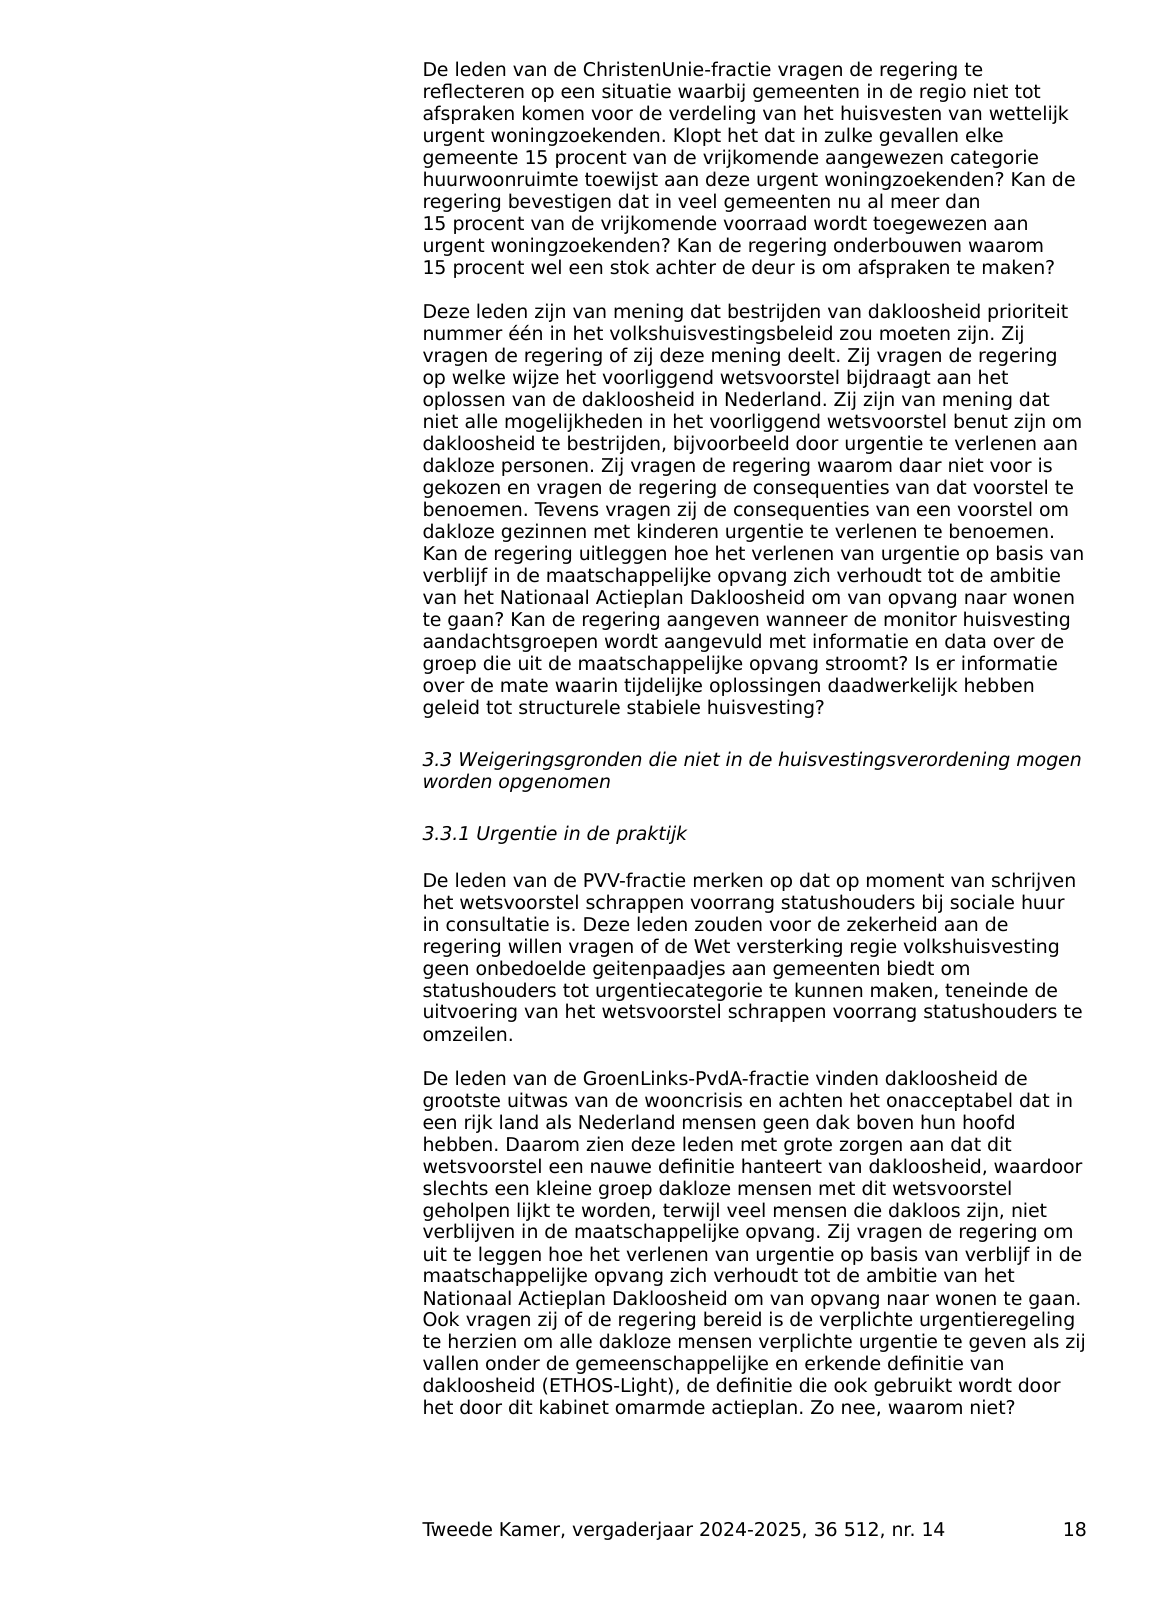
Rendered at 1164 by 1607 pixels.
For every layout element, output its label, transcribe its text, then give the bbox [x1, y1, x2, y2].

text De leden van de PVV-fractie merken op dat op moment van schrijven het wetsvoorstel schrappen voorrang statushouders bij sociale huur in consultatie is. Deze leden zouden voor de zekerheid aan de regering willen vragen of de Wet versterking regie volkshuisvesting geen onbedoelde geitenpaadjes aan gemeenten biedt om statushouders tot urgentiecategorie te kunnen maken, teneinde de uitvoering van het wetsvoorstel schrappen voorrang statushouders te omzeilen. [422, 869, 1087, 1045]
subtitle 3.3 Weigeringsgronden die niet in de huisvestingsverordening mogen worden opgenomen [422, 749, 1087, 793]
text De leden van de ChristenUnie-fractie vragen de regering te reflecteren op een situatie waarbij gemeenten in de regio niet tot afspraken komen voor de verdeling van het huisvesten van wettelijk urgent woningzoekenden. Klopt het dat in zulke gevallen elke gemeente 15 procent van de vrijkomende aangewezen categorie huurwoonruimte toewijst aan deze urgent woningzoekenden? Kan de regering bevestigen dat in veel gemeenten nu al meer dan 15 procent van de vrijkomende voorraad wordt toegewezen aan urgent woningzoekenden? Kan de regering onderbouwen waarom 15 procent wel een stok achter de deur is om afspraken te maken? [422, 59, 1087, 279]
text De leden van de GroenLinks-PvdA-fractie vinden dakloosheid de grootste uitwas van de wooncrisis en achten het onacceptabel dat in een rijk land als Nederland mensen geen dak boven hun hoofd hebben. Daarom zien deze leden met grote zorgen aan dat dit wetsvoorstel een nauwe definitie hanteert van dakloosheid, waardoor slechts een kleine groep dakloze mensen met dit wetsvoorstel geholpen lijkt te worden, terwijl veel mensen die dakloos zijn, niet verblijven in de maatschappelijke opvang. Zij vragen de regering om uit te leggen hoe het verlenen van urgentie op basis van verblijf in de maatschappelijke opvang zich verhoudt tot de ambitie van het Nationaal Actieplan Dakloosheid om van opvang naar wonen te gaan. Ook vragen zij of de regering bereid is de verplichte urgentieregeling te herzien om alle dakloze mensen verplichte urgentie te geven als zij vallen onder de gemeenschappelijke en erkende definitie van dakloosheid (ETHOS-Light), de definitie die ook gebruikt wordt door het door dit kabinet omarmde actieplan. Zo nee, waarom niet? [422, 1068, 1087, 1419]
subtitle 3.3.1 Urgentie in de praktijk [422, 823, 1087, 844]
text Deze leden zijn van mening dat bestrijden van dakloosheid prioriteit nummer één in het volkshuisvestingsbeleid zou moeten zijn. Zij vragen de regering of zij deze mening deelt. Zij vragen de regering op welke wijze het voorliggend wetsvoorstel bijdraagt aan het oplossen van de dakloosheid in Nederland. Zij zijn van mening dat niet alle mogelijkheden in het voorliggend wetsvoorstel benut zijn om dakloosheid te bestrijden, bijvoorbeeld door urgentie te verlenen aan dakloze personen. Zij vragen de regering waarom daar niet voor is gekozen en vragen de regering de consequenties van dat voorstel te benoemen. Tevens vragen zij de consequenties van een voorstel om dakloze gezinnen met kinderen urgentie te verlenen te benoemen. Kan de regering uitleggen hoe het verlenen van urgentie op basis van verblijf in de maatschappelijke opvang zich verhoudt tot de ambitie van het Nationaal Actieplan Dakloosheid om van opvang naar wonen te gaan? Kan de regering aangeven wanneer de monitor huisvesting aandachtsgroepen wordt aangevuld met informatie en data over de groep die uit de maatschappelijke opvang stroomt? Is er informatie over de mate waarin tijdelijke oplossingen daadwerkelijk hebben geleid tot structurele stabiele huisvesting? [422, 301, 1087, 719]
